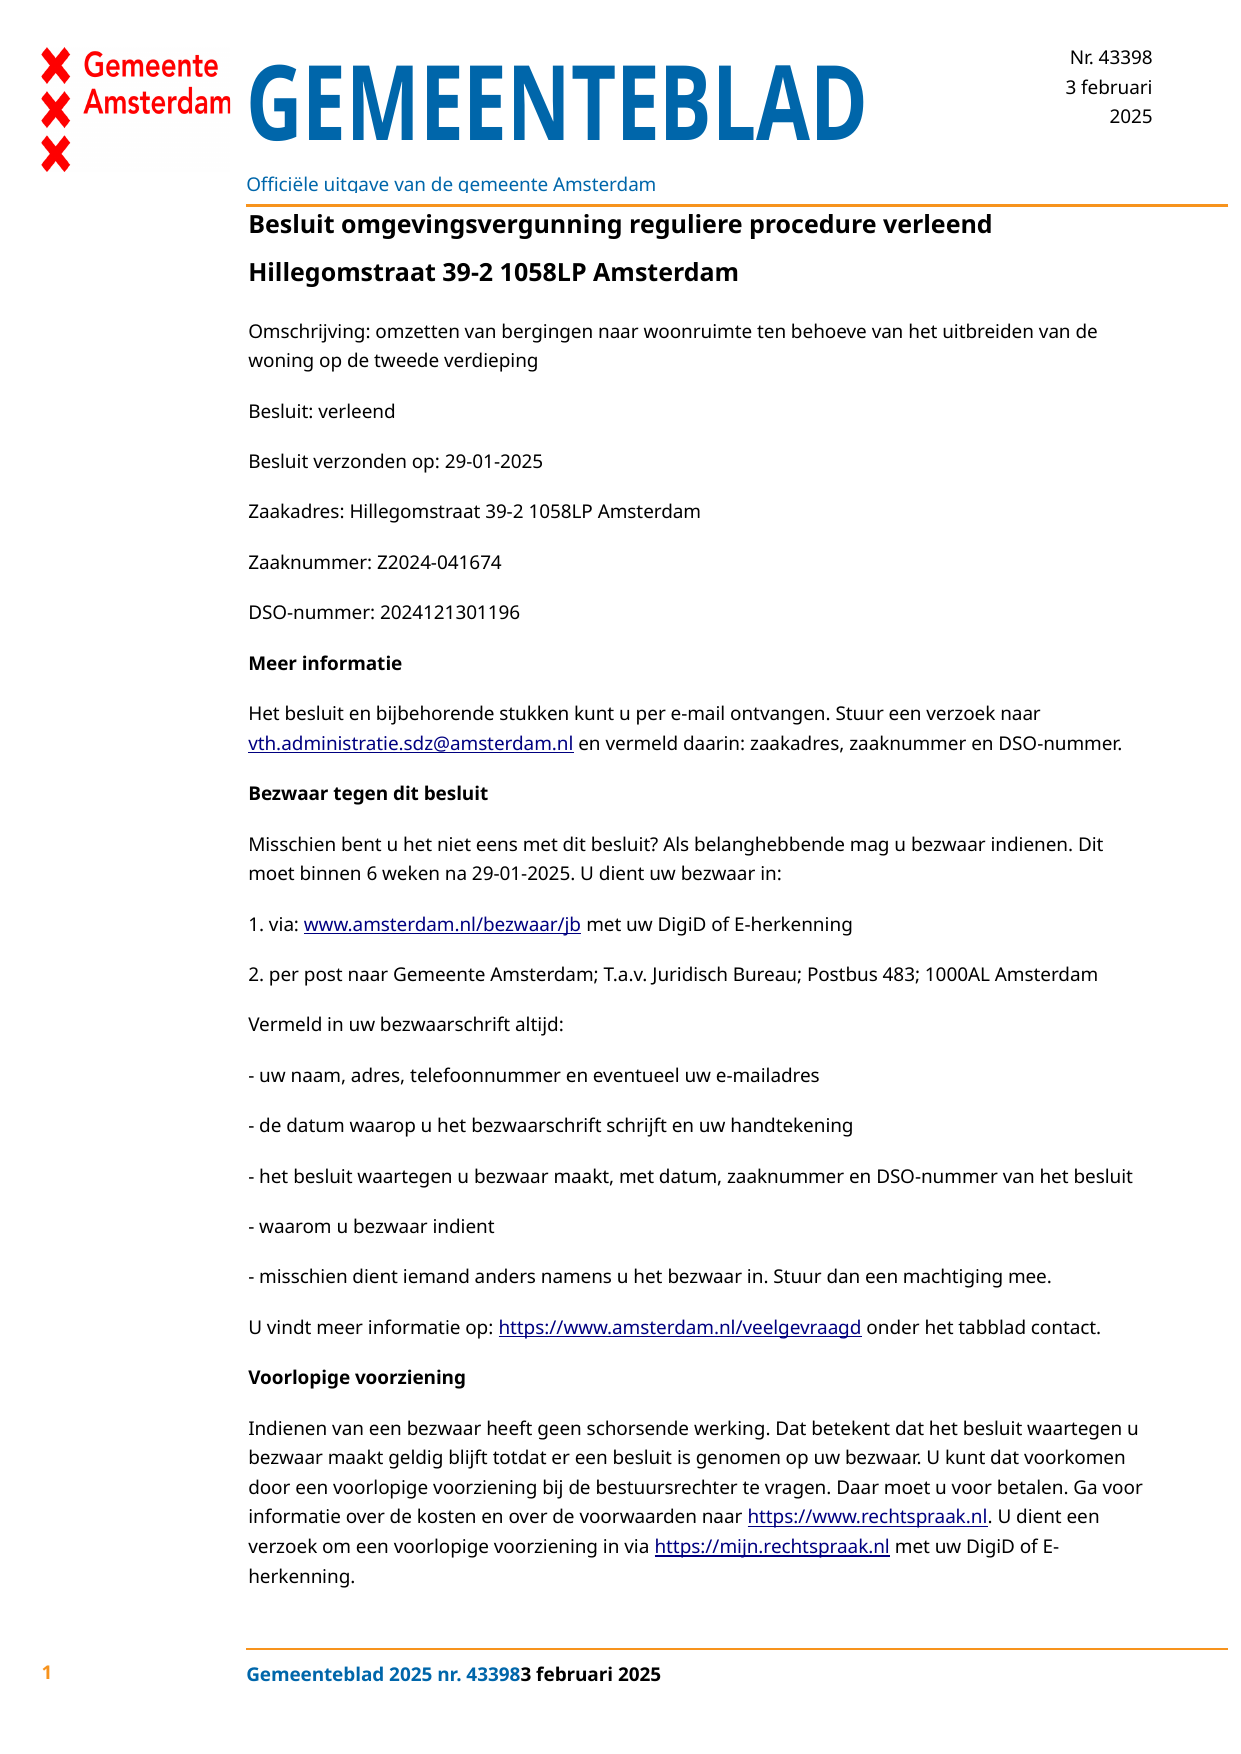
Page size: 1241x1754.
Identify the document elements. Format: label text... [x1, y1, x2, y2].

text Bezwaar tegen dit besluit [248, 780, 1152, 806]
text Besluit verzonden op: 29-01-2025 [248, 448, 1152, 474]
text 2. per post naar Gemeente Amsterdam; T.a.v. Juridisch Bureau; Postbus 483; 1000AL Amsterdam [248, 961, 1152, 987]
text Vermeld in uw bezwaarschrift altijd: [248, 1012, 1152, 1037]
text Zaakadres: Hillegomstraat 39-2 1058LP Amsterdam [248, 499, 1152, 524]
text DSO-nummer: 2024121301196 [248, 599, 1152, 625]
text Omschrijving: omzetten van bergingen naar woonruimte ten behoeve van het uitbreiden van de woning op de tweede verdieping [248, 318, 1152, 373]
text Misschien bent u het niet eens met dit besluit? Als belanghebbende mag u bezwaar indienen. Dit moet binnen 6 weken na 29-01-2025. U dient uw bezwaar in: [248, 831, 1152, 886]
text Besluit: verleend [248, 398, 1152, 424]
text Het besluit en bijbehorende stukken kunt u per e-mail ontvangen. Stuur een verzoek naar vth.administratie.sdz@amsterdam.nl en vermeld daarin: zaakadres, zaaknummer en DSO-nummer. [248, 700, 1152, 756]
text Besluit omgevingsvergunning reguliere procedure verleend Hillegomstraat 39-2 1058LP Amsterdam [248, 207, 1152, 288]
text - het besluit waartegen u bezwaar maakt, met datum, zaaknummer en DSO-nummer van het besluit [248, 1163, 1152, 1189]
text U vindt meer informatie op: https://www.amsterdam.nl/veelgevraagd onder het tabblad contact. [248, 1314, 1152, 1340]
text - waarom u bezwaar indient [248, 1213, 1152, 1239]
text - de datum waarop u het bezwaarschrift schrijft en uw handtekening [248, 1112, 1152, 1138]
text - misschien dient iemand anders namens u het bezwaar in. Stuur dan een machtiging mee. [248, 1264, 1152, 1289]
text Zaaknummer: Z2024-041674 [248, 549, 1152, 575]
text Meer informatie [248, 650, 1152, 676]
text - uw naam, adres, telefoonnummer en eventueel uw e-mailadres [248, 1062, 1152, 1088]
picture [41, 47, 231, 172]
text Voorlopige voorziening [248, 1364, 1152, 1390]
text 1. via: www.amsterdam.nl/bezwaar/jb met uw DigiD of E-herkenning [248, 911, 1152, 937]
text Indienen van een bezwaar heeft geen schorsende werking. Dat betekent dat het besluit waartegen u bezwaar maakt geldig blijft totdat er een besluit is genomen op uw bezwaar. U kunt dat voorkomen door een voorlopige voorziening bij de bestuursrechter te vragen. Daar moet u voor betalen. Ga voor informatie over de kosten en over de voorwaarden naar https://www.rechtspraak.nl. U dient een verzoek om een voorlopige voorziening in via https://mijn.rechtspraak.nl met uw DigiD of E-herkenning. [248, 1415, 1152, 1589]
